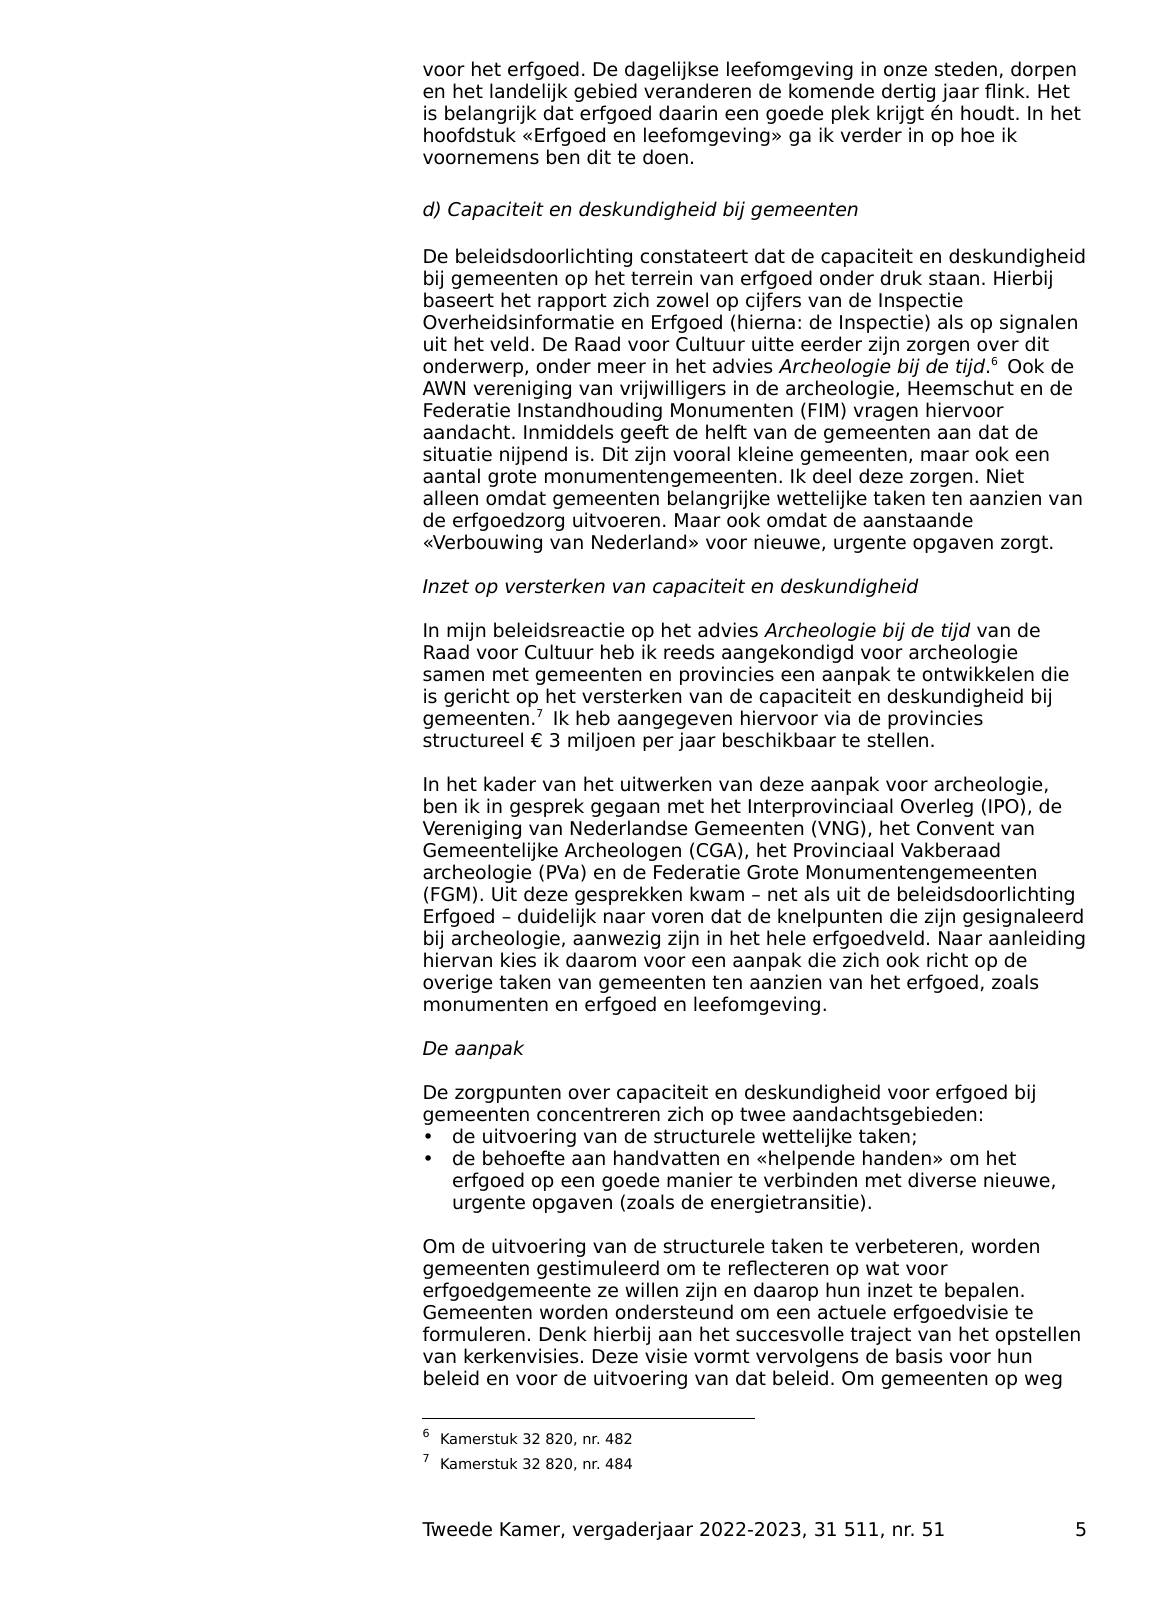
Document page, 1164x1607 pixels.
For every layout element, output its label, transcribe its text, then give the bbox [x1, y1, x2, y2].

subtitle De aanpak [422, 1038, 1087, 1060]
text • de uitvoering van de structurele wettelijke taken; [422, 1126, 1087, 1148]
text Kamerstuk 32 820, nr. 484 [422, 1452, 1087, 1474]
text De beleidsdoorlichting constateert dat de capaciteit en deskundigheid bij gemeenten op het terrein van erfgoed onder druk staan. Hierbij baseert het rapport zich zowel op cijfers van de Inspectie Overheidsinformatie en Erfgoed (hierna: de Inspectie) als op signalen uit het veld. De Raad voor Cultuur uitte eerder zijn zorgen over dit onderwerp, onder meer in het advies Archeologie bij de tijd. Ook de AWN vereniging van vrijwilligers in de archeologie, Heemschut en de Federatie Instandhouding Monumenten (FIM) vragen hiervoor aandacht. Inmiddels geeft de helft van de gemeenten aan dat de situatie nijpend is. Dit zijn vooral kleine gemeenten, maar ook een aantal grote monumentengemeenten. Ik deel deze zorgen. Niet alleen omdat gemeenten belangrijke wettelijke taken ten aanzien van de erfgoedzorg uitvoeren. Maar ook omdat de aanstaande «Verbouwing van Nederland» voor nieuwe, urgente opgaven zorgt. [422, 246, 1087, 554]
text In het kader van het uitwerken van deze aanpak voor archeologie, ben ik in gesprek gegaan met het Interprovinciaal Overleg (IPO), de Vereniging van Nederlandse Gemeenten (VNG), het Convent van Gemeentelijke Archeologen (CGA), het Provinciaal Vakberaad archeologie (PVa) en de Federatie Grote Monumentengemeenten (FGM). Uit deze gesprekken kwam – net als uit de beleidsdoorlichting Erfgoed – duidelijk naar voren dat de knelpunten die zijn gesignaleerd bij archeologie, aanwezig zijn in het hele erfgoedveld. Naar aanleiding hiervan kies ik daarom voor een aanpak die zich ook richt op de overige taken van gemeenten ten aanzien van het erfgoed, zoals monumenten en erfgoed en leefomgeving. [422, 774, 1087, 1016]
subtitle Inzet op versterken van capaciteit en deskundigheid [422, 576, 1087, 598]
subtitle d) Capaciteit en deskundigheid bij gemeenten [422, 199, 1087, 221]
text Om de uitvoering van de structurele taken te verbeteren, worden gemeenten gestimuleerd om te reflecteren op wat voor erfgoedgemeente ze willen zijn en daarop hun inzet te bepalen. Gemeenten worden ondersteund om een actuele erfgoedvisie te formuleren. Denk hierbij aan het succesvolle traject van het opstellen van kerkenvisies. Deze visie vormt vervolgens de basis voor hun beleid en voor de uitvoering van dat beleid. Om gemeenten op weg [422, 1236, 1087, 1390]
text • de behoefte aan handvatten en «helpende handen» om het erfgoed op een goede manier te verbinden met diverse nieuwe, urgente opgaven (zoals de energietransitie). [422, 1148, 1087, 1214]
text voor het erfgoed. De dagelijkse leefomgeving in onze steden, dorpen en het landelijk gebied veranderen de komende dertig jaar flink. Het is belangrijk dat erfgoed daarin een goede plek krijgt én houdt. In het hoofdstuk «Erfgoed en leefomgeving» ga ik verder in op hoe ik voornemens ben dit te doen. [422, 59, 1087, 169]
text De zorgpunten over capaciteit en deskundigheid voor erfgoed bij gemeenten concentreren zich op twee aandachtsgebieden: [422, 1082, 1087, 1126]
text In mijn beleidsreactie op het advies Archeologie bij de tijd van de Raad voor Cultuur heb ik reeds aangekondigd voor archeologie samen met gemeenten en provincies een aanpak te ontwikkelen die is gericht op het versterken van de capaciteit en deskundigheid bij gemeenten. Ik heb aangegeven hiervoor via de provincies structureel € 3 miljoen per jaar beschikbaar te stellen. [422, 620, 1087, 752]
text Kamerstuk 32 820, nr. 482 [422, 1427, 1087, 1449]
